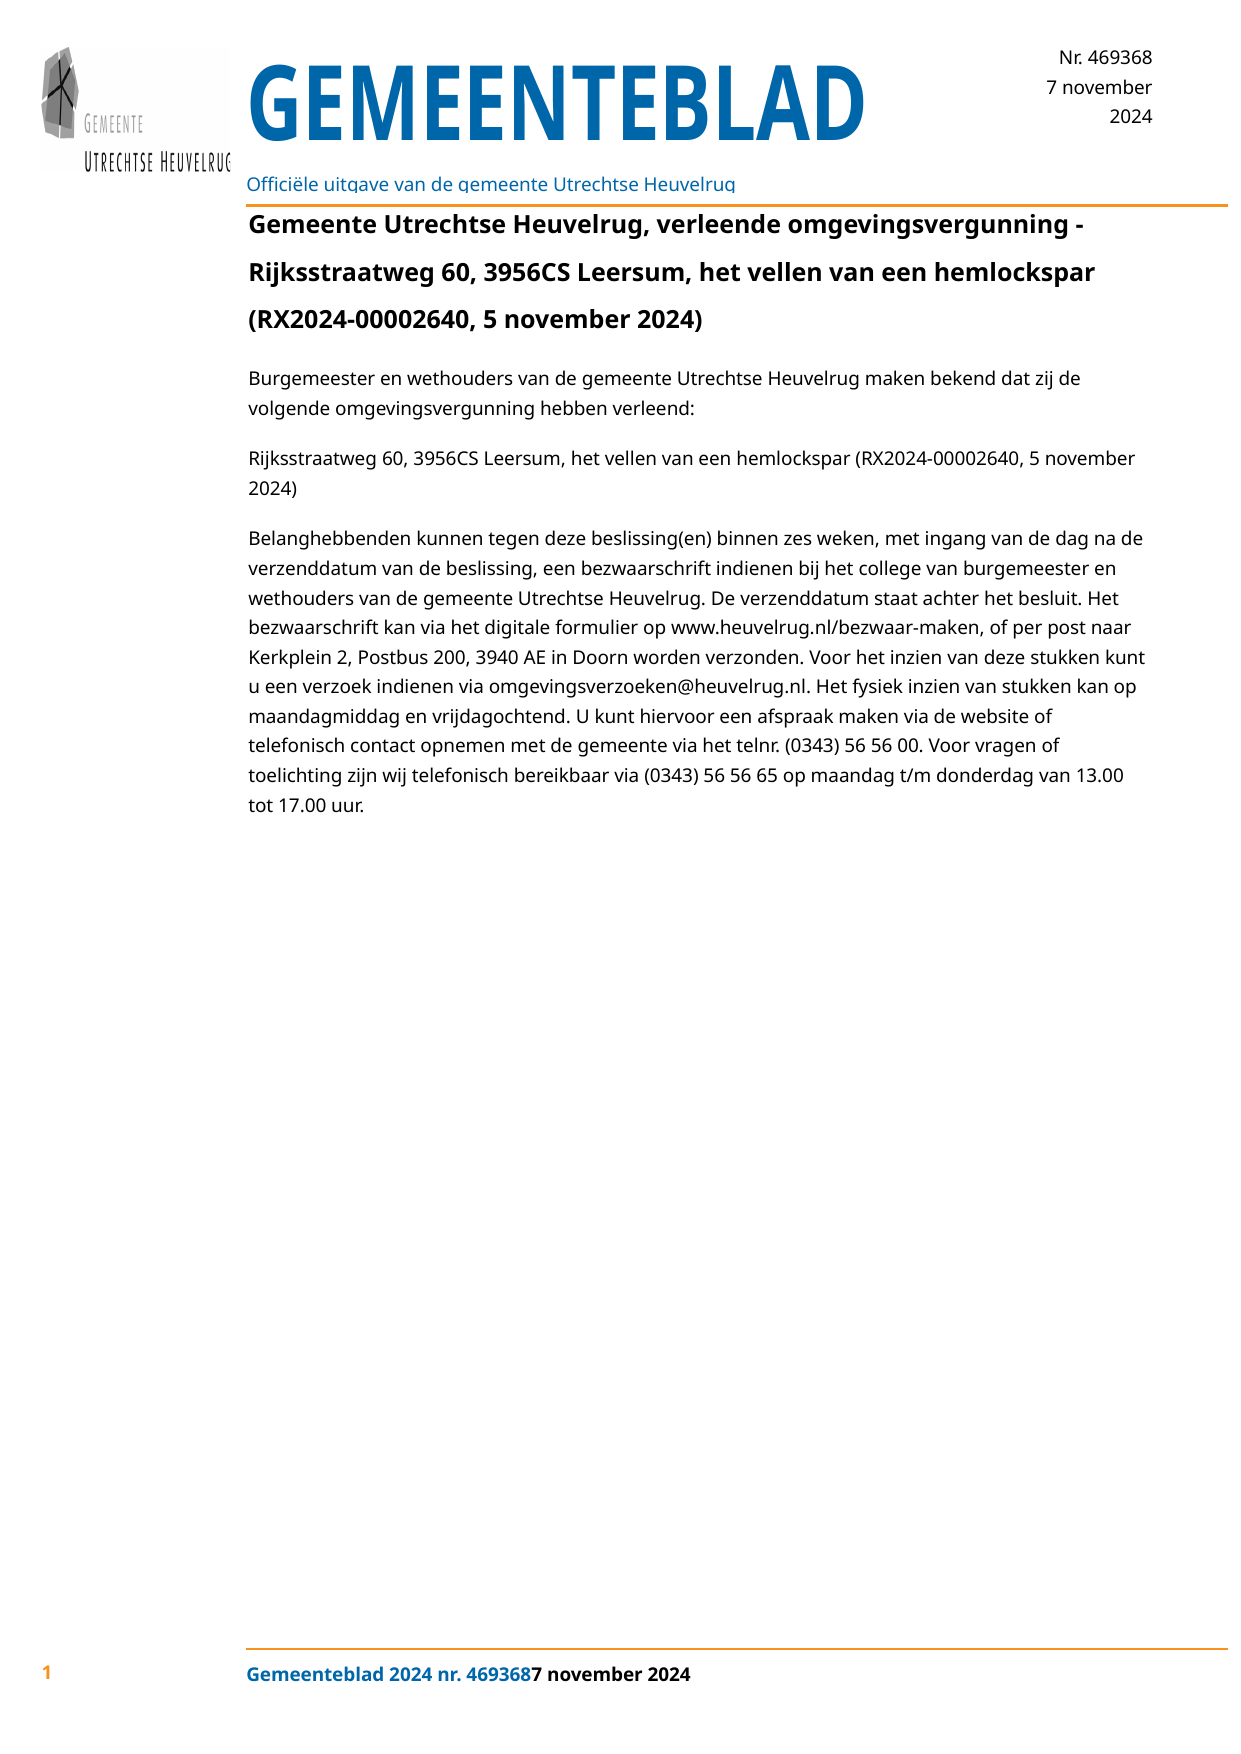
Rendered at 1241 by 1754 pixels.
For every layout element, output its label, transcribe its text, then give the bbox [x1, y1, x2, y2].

picture [41, 47, 231, 172]
text Gemeente Utrechtse Heuvelrug, verleende omgevingsvergunning - Rijksstraatweg 60, 3956CS Leersum, het vellen van een hemlockspar (RX2024-00002640, 5 november 2024) [248, 207, 1152, 336]
text Rijksstraatweg 60, 3956CS Leersum, het vellen van een hemlockspar (RX2024-00002640, 5 november 2024) [248, 446, 1152, 501]
text Belanghebbenden kunnen tegen deze beslissing(en) binnen zes weken, met ingang van de dag na de verzenddatum van de beslissing, een bezwaarschrift indienen bij het college van burgemeester en wethouders van de gemeente Utrechtse Heuvelrug. De verzenddatum staat achter het besluit. Het bezwaarschrift kan via het digitale formulier op www.heuvelrug.nl/bezwaar-maken, of per post naar Kerkplein 2, Postbus 200, 3940 AE in Doorn worden verzonden. Voor het inzien van deze stukken kunt u een verzoek indienen via omgevingsverzoeken@heuvelrug.nl. Het fysiek inzien van stukken kan op maandagmiddag en vrijdagochtend. U kunt hiervoor een afspraak maken via de website of telefonisch contact opnemen met de gemeente via het telnr. (0343) 56 56 00. Voor vragen of toelichting zijn wij telefonisch bereikbaar via (0343) 56 56 65 op maandag t/m donderdag van 13.00 tot 17.00 uur. [248, 526, 1152, 817]
text Burgemeester en wethouders van de gemeente Utrechtse Heuvelrug maken bekend dat zij de volgende omgevingsvergunning hebben verleend: [248, 366, 1152, 421]
